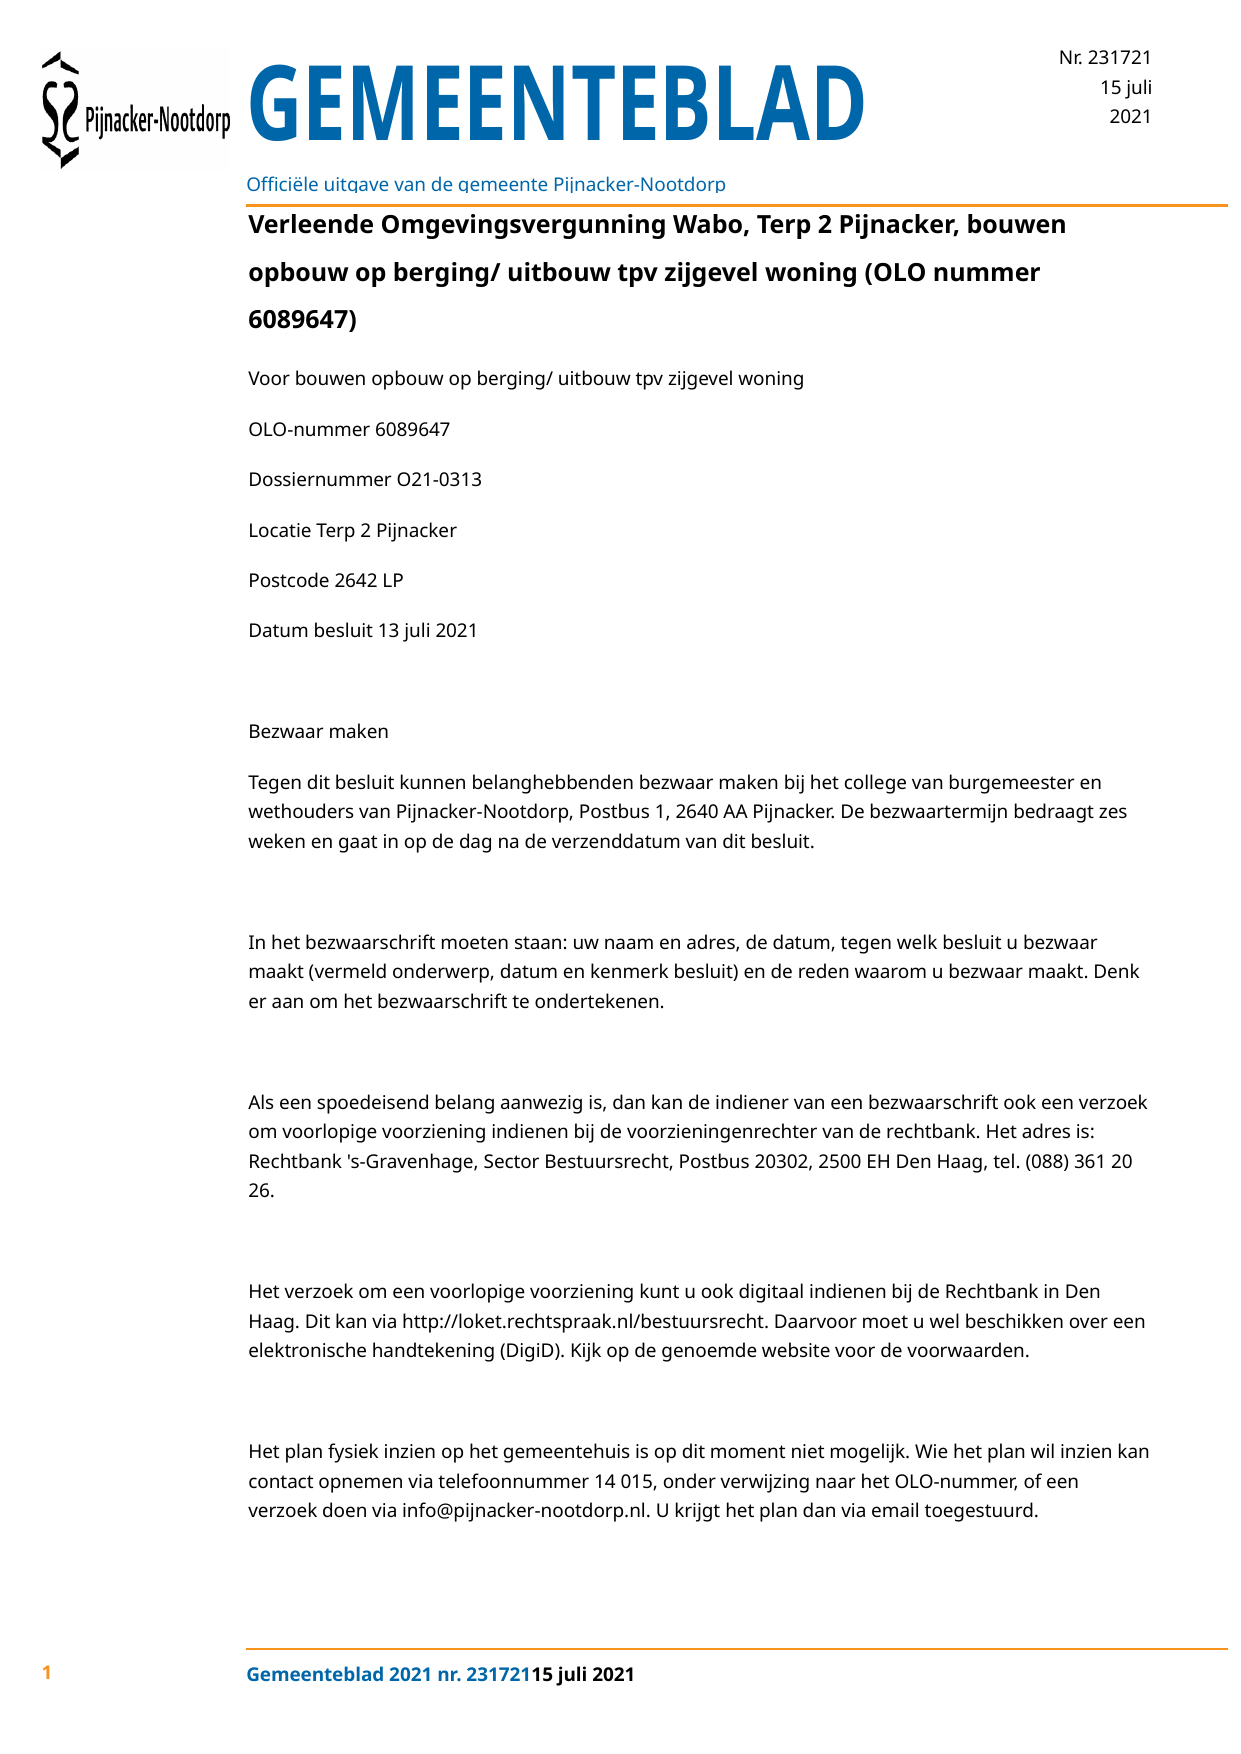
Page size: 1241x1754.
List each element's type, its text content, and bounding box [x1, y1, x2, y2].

text Locatie Terp 2 Pijnacker [248, 517, 1152, 542]
text Verleende Omgevingsvergunning Wabo, Terp 2 Pijnacker, bouwen opbouw op berging/ uitbouw tpv zijgevel woning (OLO nummer 6089647) [248, 207, 1152, 336]
text Bezwaar maken [248, 718, 1152, 744]
text Het plan fysiek inzien op het gemeentehuis is op dit moment niet mogelijk. Wie het plan wil inzien kan contact opnemen via telefoonnummer 14 015, onder verwijzing naar het OLO-nummer, of een verzoek doen via info@pijnacker-nootdorp.nl. U krijgt het plan dan via email toegestuurd. [248, 1438, 1152, 1523]
text Tegen dit besluit kunnen belanghebbenden bezwaar maken bij het college van burgemeester en wethouders van Pijnacker-Nootdorp, Postbus 1, 2640 AA Pijnacker. De bezwaartermijn bedraagt zes weken en gaat in op de dag na de verzenddatum van dit besluit. [248, 769, 1152, 854]
text Voor bouwen opbouw op berging/ uitbouw tpv zijgevel woning [248, 366, 1152, 391]
picture [41, 47, 231, 172]
text Postcode 2642 LP [248, 567, 1152, 593]
text OLO-nummer 6089647 [248, 416, 1152, 442]
text In het bezwaarschrift moeten staan: uw naam en adres, de datum, tegen welk besluit u bezwaar maakt (vermeld onderwerp, datum en kenmerk besluit) en de reden waarom u bezwaar maakt. Denk er aan om het bezwaarschrift te ondertekenen. [248, 929, 1152, 1014]
text Datum besluit 13 juli 2021 [248, 618, 1152, 643]
text Het verzoek om een voorlopige voorziening kunt u ook digitaal indienen bij de Rechtbank in Den Haag. Dit kan via http://loket.rechtspraak.nl/bestuursrecht. Daarvoor moet u wel beschikken over een elektronische handtekening (DigiD). Kijk op de genoemde website voor de voorwaarden. [248, 1278, 1152, 1363]
text Als een spoedeisend belang aanwezig is, dan kan de indiener van een bezwaarschrift ook een verzoek om voorlopige voorziening indienen bij de voorzieningenrechter van de rechtbank. Het adres is: Rechtbank 's-Gravenhage, Sector Bestuursrecht, Postbus 20302, 2500 EH Den Haag, tel. (088) 361 20 26. [248, 1089, 1152, 1203]
text Dossiernummer O21-0313 [248, 466, 1152, 492]
